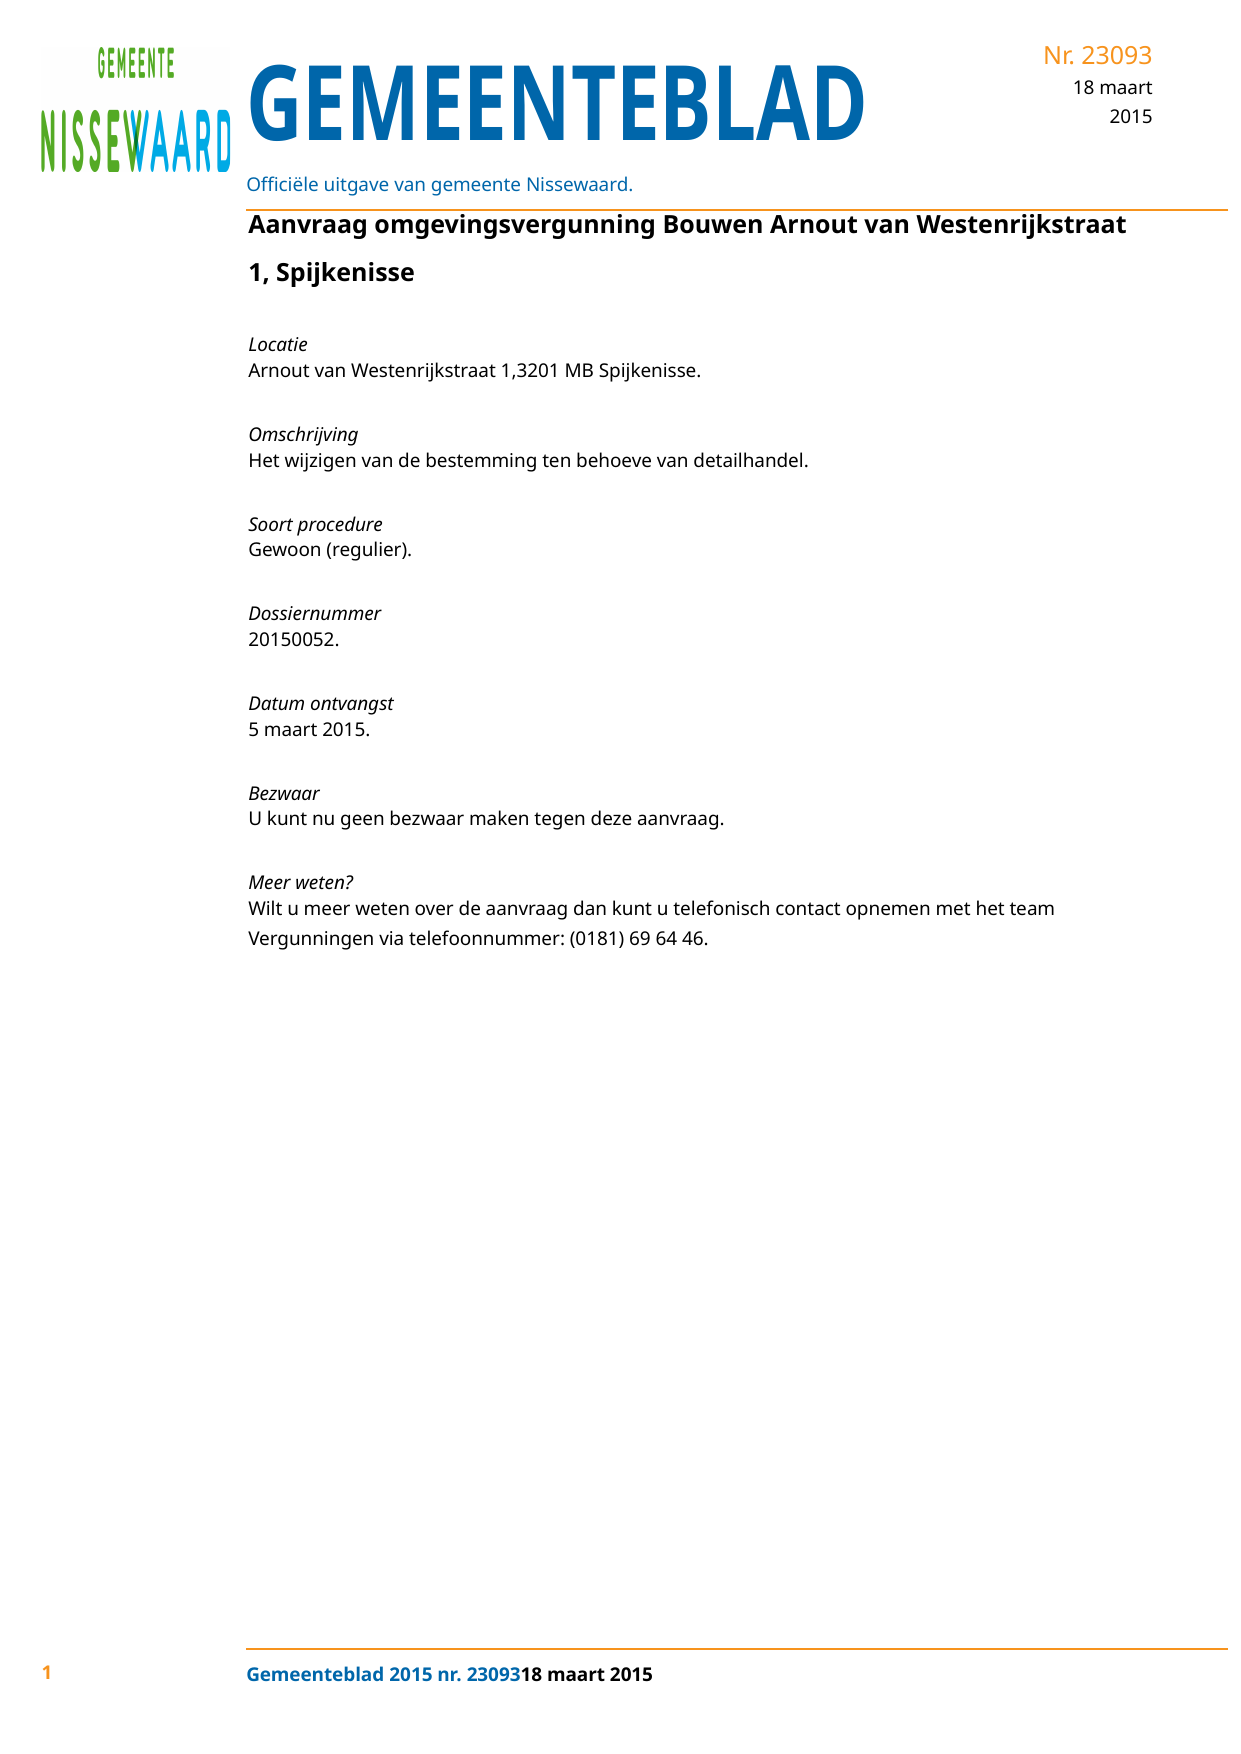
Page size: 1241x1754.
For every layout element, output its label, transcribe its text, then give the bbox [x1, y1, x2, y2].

text Dossiernummer [248, 601, 1152, 626]
picture [176, 157, 187, 172]
text Soort procedure [248, 511, 1152, 537]
text Meer weten? [248, 869, 1152, 895]
text Datum ontvangst [248, 690, 1152, 716]
picture [154, 157, 165, 172]
picture [222, 122, 227, 160]
text Arnout van Westenrijkstraat 1,3201 MB Spijkenisse. [248, 357, 1152, 383]
text 20150052. [248, 626, 1152, 652]
text 5 maart 2015. [248, 716, 1152, 742]
picture [41, 47, 231, 172]
text Het wijzigen van de bestemming ten behoeve van detailhandel. [248, 447, 1152, 473]
text Gewoon (regulier). [248, 537, 1152, 562]
text Locatie [248, 331, 1152, 357]
text Aanvraag omgevingsvergunning Bouwen Arnout van Westenrijkstraat 1, Spijkenisse [248, 211, 1152, 288]
text Omschrijving [248, 421, 1152, 447]
text Wilt u meer weten over de aanvraag dan kunt u telefonisch contact opnemen met het team Vergunningen via telefoonnummer: (0181) 69 64 46. [248, 895, 1152, 951]
text Bezwaar [248, 780, 1152, 806]
picture [200, 151, 206, 172]
picture [201, 122, 206, 138]
text U kunt nu geen bezwaar maken tegen deze aanvraag. [248, 806, 1152, 831]
